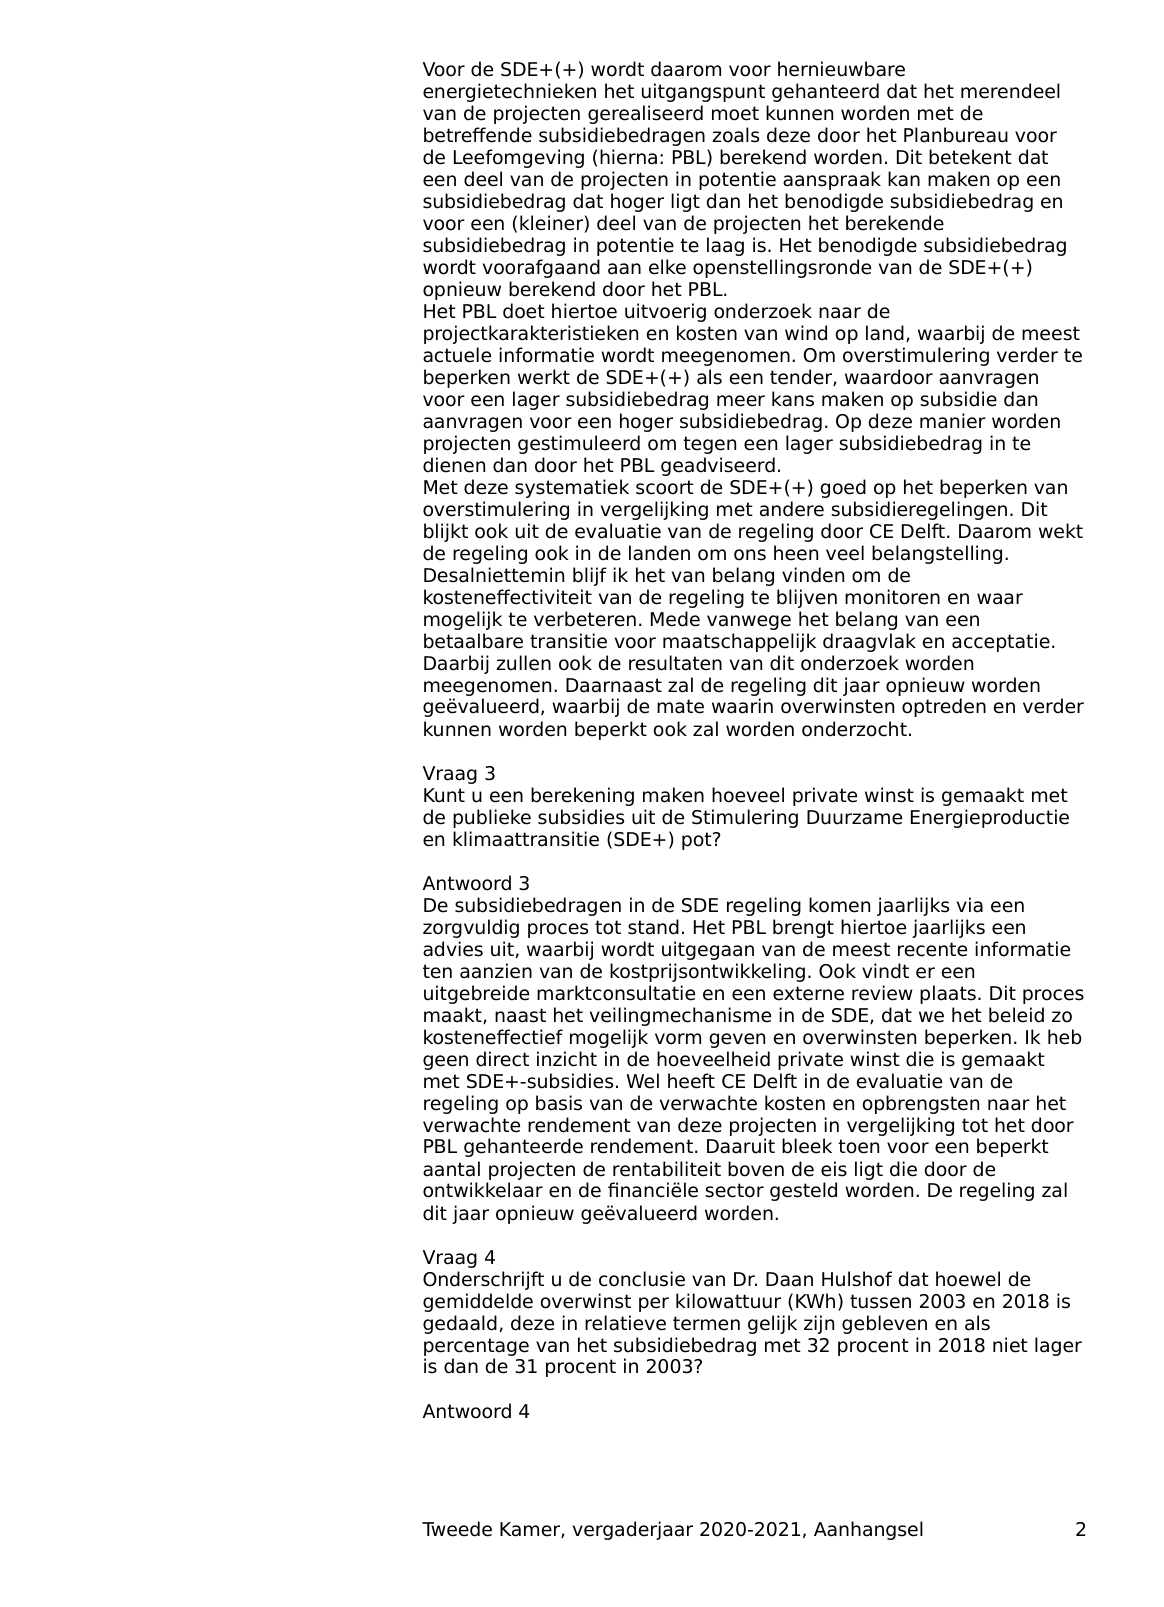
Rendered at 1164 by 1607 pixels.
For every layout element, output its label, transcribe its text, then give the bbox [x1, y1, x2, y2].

text Onderschrijft u de conclusie van Dr. Daan Hulshof dat hoewel de gemiddelde overwinst per kilowattuur (KWh) tussen 2003 en 2018 is gedaald, deze in relatieve termen gelijk zijn gebleven en als percentage van het subsidiebedrag met 32 procent in 2018 niet lager is dan de 31 procent in 2003? [422, 1268, 1087, 1378]
text De subsidiebedragen in de SDE regeling komen jaarlijks via een zorgvuldig proces tot stand. Het PBL brengt hiertoe jaarlijks een advies uit, waarbij wordt uitgegaan van de meest recente informatie ten aanzien van de kostprijsontwikkeling. Ook vindt er een uitgebreide marktconsultatie en een externe review plaats. Dit proces maakt, naast het veilingmechanisme in de SDE, dat we het beleid zo kosteneffectief mogelijk vorm geven en overwinsten beperken. Ik heb geen direct inzicht in de hoeveelheid private winst die is gemaakt met SDE+-subsidies. Wel heeft CE Delft in de evaluatie van de regeling op basis van de verwachte kosten en opbrengsten naar het verwachte rendement van deze projecten in vergelijking tot het door PBL gehanteerde rendement. Daaruit bleek toen voor een beperkt aantal projecten de rentabiliteit boven de eis ligt die door de ontwikkelaar en de financiële sector gesteld worden. De regeling zal dit jaar opnieuw geëvalueerd worden. [422, 895, 1087, 1224]
text Antwoord 3 [422, 873, 1087, 895]
text Voor de SDE+(+) wordt daarom voor hernieuwbare energietechnieken het uitgangspunt gehanteerd dat het merendeel van de projecten gerealiseerd moet kunnen worden met de betreffende subsidiebedragen zoals deze door het Planbureau voor de Leefomgeving (hierna: PBL) berekend worden. Dit betekent dat een deel van de projecten in potentie aanspraak kan maken op een subsidiebedrag dat hoger ligt dan het benodigde subsidiebedrag en voor een (kleiner) deel van de projecten het berekende subsidiebedrag in potentie te laag is. Het benodigde subsidiebedrag wordt voorafgaand aan elke openstellingsronde van de SDE+(+) opnieuw berekend door het PBL. [422, 59, 1087, 301]
text Het PBL doet hiertoe uitvoerig onderzoek naar de projectkarakteristieken en kosten van wind op land, waarbij de meest actuele informatie wordt meegenomen. Om overstimulering verder te beperken werkt de SDE+(+) als een tender, waardoor aanvragen voor een lager subsidiebedrag meer kans maken op subsidie dan aanvragen voor een hoger subsidiebedrag. Op deze manier worden projecten gestimuleerd om tegen een lager subsidiebedrag in te dienen dan door het PBL geadviseerd. [422, 301, 1087, 477]
text Vraag 4 [422, 1247, 1087, 1268]
text Met deze systematiek scoort de SDE+(+) goed op het beperken van overstimulering in vergelijking met andere subsidieregelingen. Dit blijkt ook uit de evaluatie van de regeling door CE Delft. Daarom wekt de regeling ook in de landen om ons heen veel belangstelling. Desalniettemin blijf ik het van belang vinden om de kosteneffectiviteit van de regeling te blijven monitoren en waar mogelijk te verbeteren. Mede vanwege het belang van een betaalbare transitie voor maatschappelijk draagvlak en acceptatie. Daarbij zullen ook de resultaten van dit onderzoek worden meegenomen. Daarnaast zal de regeling dit jaar opnieuw worden geëvalueerd, waarbij de mate waarin overwinsten optreden en verder kunnen worden beperkt ook zal worden onderzocht. [422, 477, 1087, 740]
text Kunt u een berekening maken hoeveel private winst is gemaakt met de publieke subsidies uit de Stimulering Duurzame Energieproductie en klimaattransitie (SDE+) pot? [422, 784, 1087, 851]
text Antwoord 4 [422, 1401, 1087, 1423]
text Vraag 3 [422, 763, 1087, 784]
